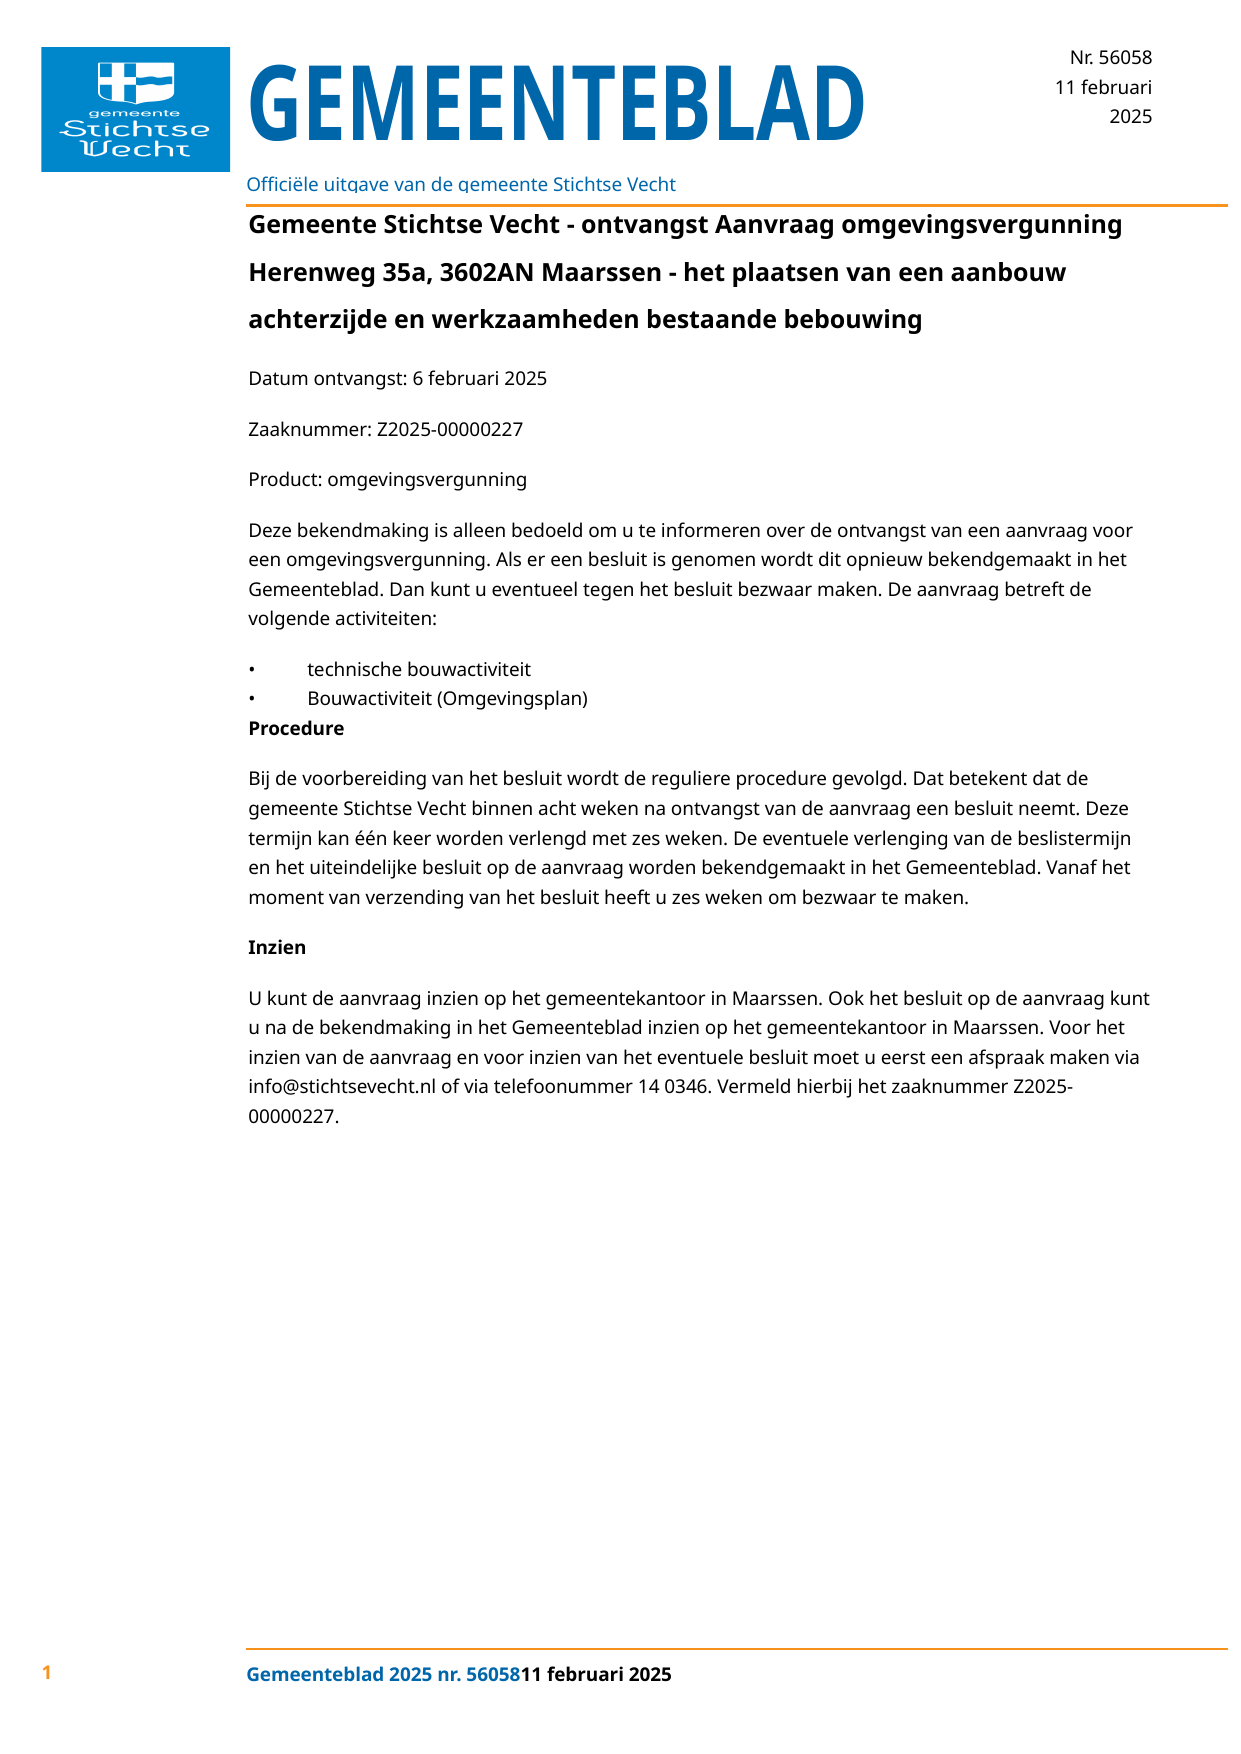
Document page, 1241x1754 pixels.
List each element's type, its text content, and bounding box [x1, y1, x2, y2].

list Bouwactiviteit (Omgevingsplan) [248, 686, 1152, 711]
text Bij de voorbereiding van het besluit wordt de reguliere procedure gevolgd. Dat betekent dat de gemeente Stichtse Vecht binnen acht weken na ontvangst van de aanvraag een besluit neemt. Deze termijn kan één keer worden verlengd met zes weken. De eventuele verlenging van de beslistermijn en het uiteindelijke besluit op de aanvraag worden bekendgemaakt in het Gemeenteblad. Vanaf het moment van verzending van het besluit heeft u zes weken om bezwaar te maken. [248, 766, 1152, 909]
picture [137, 63, 174, 103]
text U kunt de aanvraag inzien op het gemeentekantoor in Maarssen. Ook het besluit op de aanvraag kunt u na de bekendmaking in het Gemeenteblad inzien op het gemeentekantoor in Maarssen. Voor het inzien van de aanvraag en voor inzien van het eventuele besluit moet u eerst een afspraak maken via info@stichtsevecht.nl of via telefoonummer 14 0346. Vermeld hierbij het zaaknummer Z2025-00000227. [248, 985, 1152, 1129]
text Deze bekendmaking is alleen bedoeld om u te informeren over de ontvangst van een aanvraag voor een omgevingsvergunning. Als er een besluit is genomen wordt dit opnieuw bekendgemaakt in het Gemeenteblad. Dan kunt u eventueel tegen het besluit bezwaar maken. De aanvraag betreft de volgende activiteiten: [248, 517, 1152, 631]
text Gemeente Stichtse Vecht - ontvangst Aanvraag omgevingsvergunning Herenweg 35a, 3602AN Maarssen - het plaatsen van een aanbouw achterzijde en werkzaamheden bestaande bebouwing [248, 207, 1152, 336]
list technische bouwactiviteit [248, 656, 1152, 682]
text Inzien [248, 934, 1152, 960]
text Datum ontvangst: 6 februari 2025 [248, 366, 1152, 391]
picture [99, 63, 135, 101]
text Zaaknummer: Z2025-00000227 [248, 416, 1152, 442]
text Product: omgevingsvergunning [248, 466, 1152, 492]
text Procedure [248, 715, 1152, 741]
